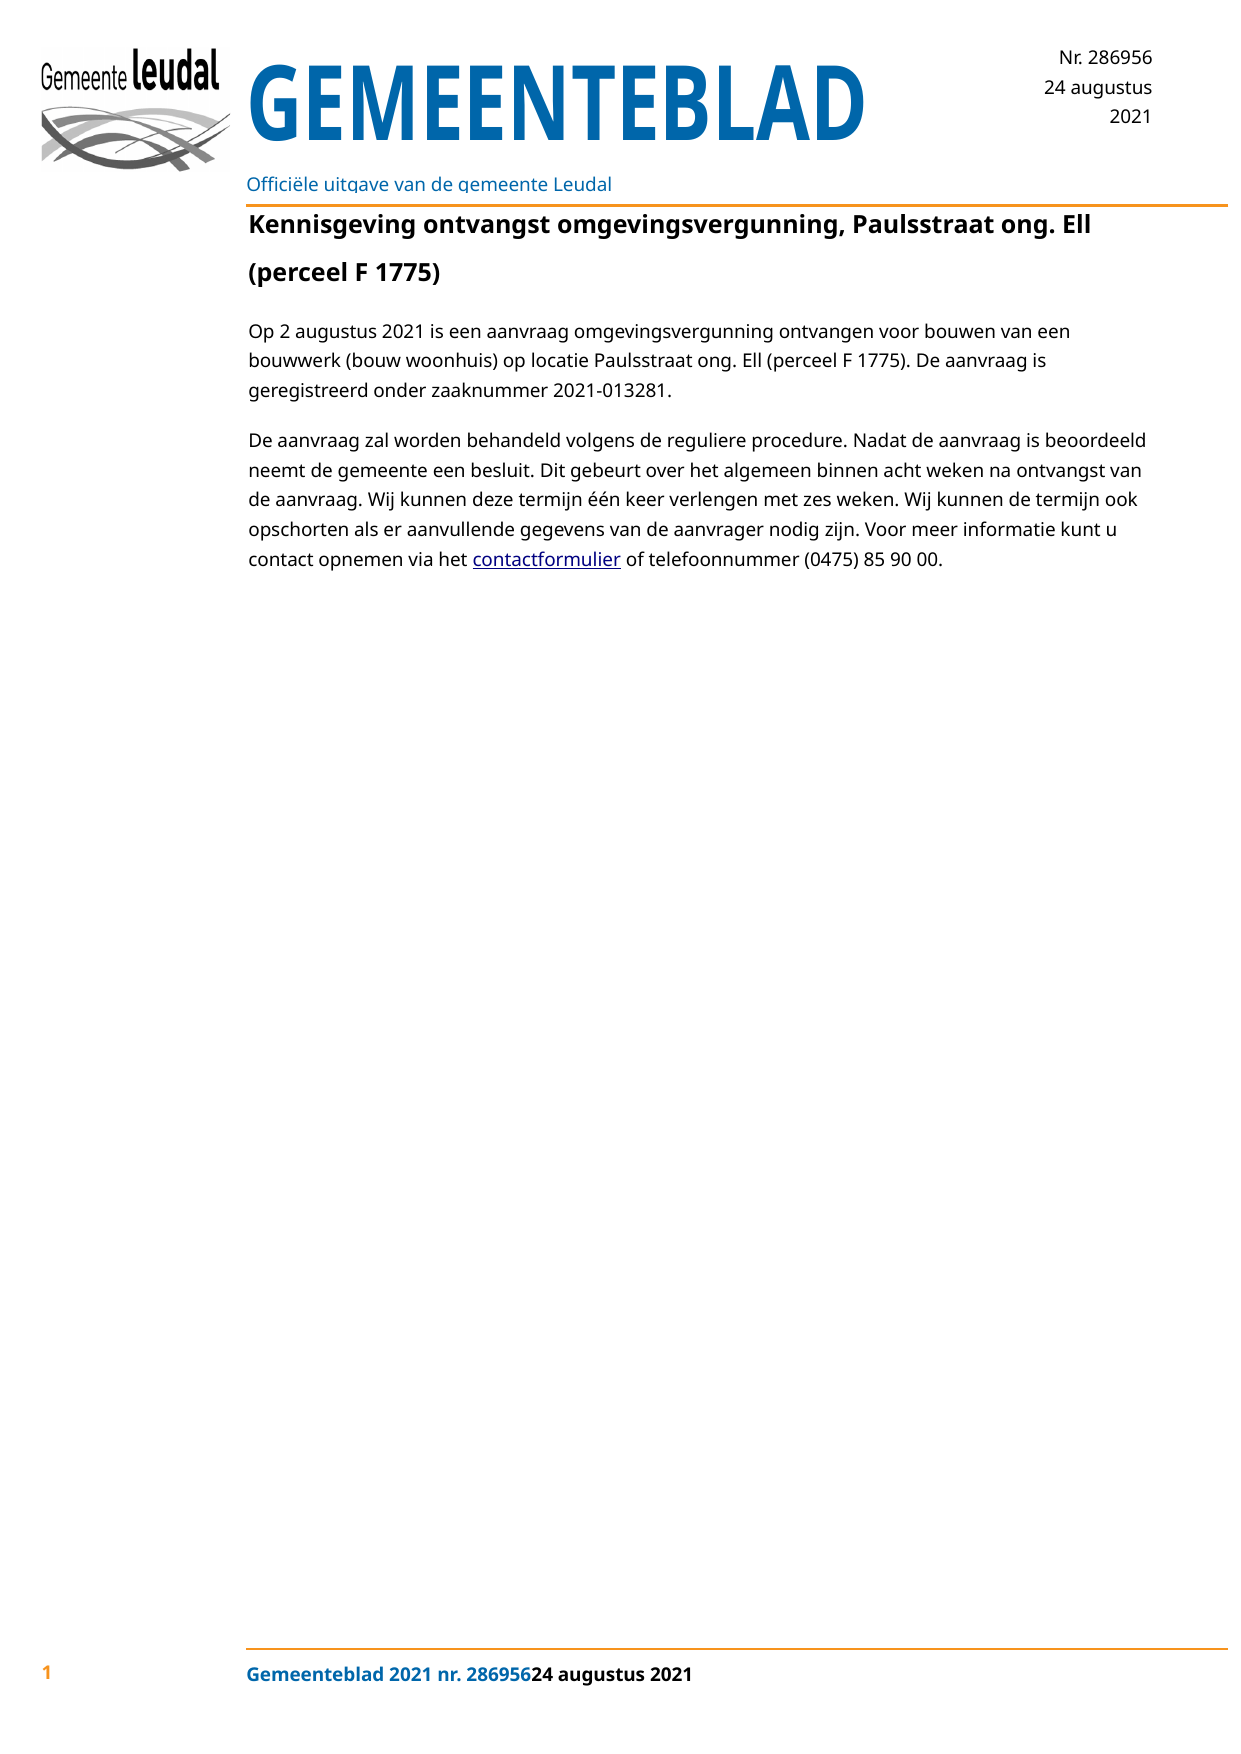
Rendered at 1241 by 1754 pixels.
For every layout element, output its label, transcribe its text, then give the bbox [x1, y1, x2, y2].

text Op 2 augustus 2021 is een aanvraag omgevingsvergunning ontvangen voor bouwen van een bouwwerk (bouw woonhuis) op locatie Paulsstraat ong. Ell (perceel F 1775). De aanvraag is geregistreerd onder zaaknummer 2021-013281. [248, 318, 1152, 403]
picture [41, 47, 231, 172]
text De aanvraag zal worden behandeld volgens de reguliere procedure. Nadat de aanvraag is beoordeeld neemt de gemeente een besluit. Dit gebeurt over het algemeen binnen acht weken na ontvangst van de aanvraag. Wij kunnen deze termijn één keer verlengen met zes weken. Wij kunnen de termijn ook opschorten als er aanvullende gegevens van de aanvrager nodig zijn. Voor meer informatie kunt u contact opnemen via het contactformulier of telefoonnummer (0475) 85 90 00. [248, 427, 1152, 572]
text Kennisgeving ontvangst omgevingsvergunning, Paulsstraat ong. Ell (perceel F 1775) [248, 207, 1152, 288]
